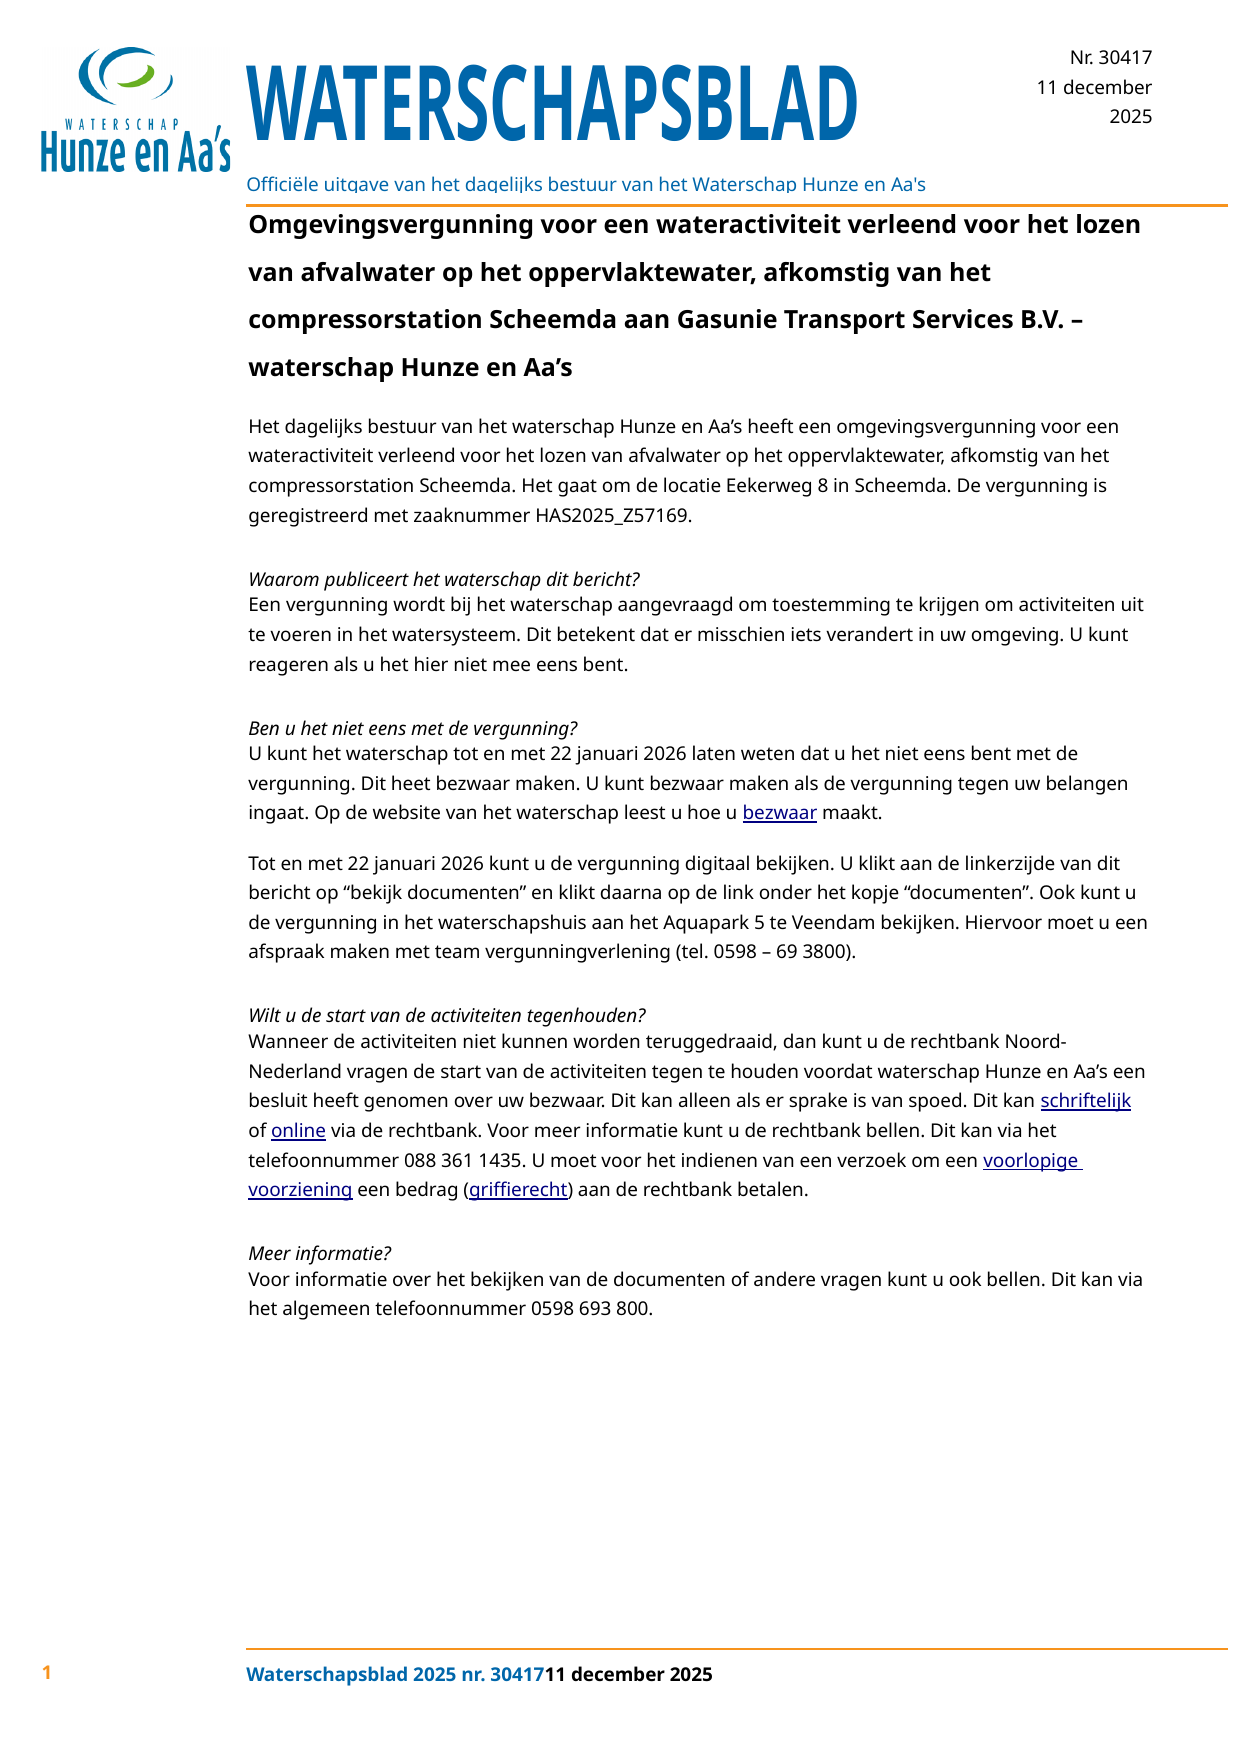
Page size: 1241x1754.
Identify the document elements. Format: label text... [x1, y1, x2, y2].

picture [47, 154, 51, 172]
picture [41, 47, 231, 172]
text U kunt het waterschap tot en met 22 januari 2026 laten weten dat u het niet eens bent met de vergunning. Dit heet bezwaar maken. U kunt bezwaar maken als de vergunning tegen uw belangen ingaat. Op de website van het waterschap leest u hoe u bezwaar maakt. [248, 740, 1152, 825]
text Meer informatie? [248, 1240, 1152, 1266]
text Voor informatie over het bekijken van de documenten of andere vragen kunt u ook bellen. Dit kan via het algemeen telefoonnummer 0598 693 800. [248, 1266, 1152, 1321]
text Wanneer de activiteiten niet kunnen worden teruggedraaid, dan kunt u de rechtbank Noord-Nederland vragen de start van de activiteiten tegen te houden voordat waterschap Hunze en Aa’s een besluit heeft genomen over uw bezwaar. Dit kan alleen als er sprake is van spoed. Dit kan schriftelijk of online via de rechtbank. Voor meer informatie kunt u de rechtbank bellen. Dit kan via het telefoonnummer 088 361 1435. U moet voor het indienen van een verzoek om een voorlopige voorziening een bedrag (griffierecht) aan de rechtbank betalen. [248, 1028, 1152, 1202]
text Wilt u de start van de activiteiten tegenhouden? [248, 1003, 1152, 1028]
text Waarom publiceert het waterschap dit bericht? [248, 566, 1152, 592]
text Tot en met 22 januari 2026 kunt u de vergunning digitaal bekijken. U klikt aan de linkerzijde van dit bericht op “bekijk documenten” en klikt daarna op de link onder het kopje “documenten”. Ook kunt u de vergunning in het waterschapshuis aan het Aquapark 5 te Veendam bekijken. Hiervoor moet u een afspraak maken met team vergunningverlening (tel. 0598 – 69 3800). [248, 850, 1152, 964]
text Ben u het niet eens met de vergunning? [248, 715, 1152, 740]
picture [226, 145, 231, 156]
text Omgevingsvergunning voor een wateractiviteit verleend voor het lozen van afvalwater op het oppervlaktewater, afkomstig van het compressorstation Scheemda aan Gasunie Transport Services B.V. – waterschap Hunze en Aa’s [248, 207, 1152, 384]
text Het dagelijks bestuur van het waterschap Hunze en Aa’s heeft een omgevingsvergunning voor een wateractiviteit verleend voor het lozen van afvalwater op het oppervlaktewater, afkomstig van het compressorstation Scheemda. Het gaat om de locatie Eekerweg 8 in Scheemda. De vergunning is geregistreerd met zaaknummer HAS2025_Z57169. [248, 413, 1152, 528]
text Een vergunning wordt bij het waterschap aangevraagd om toestemming te krijgen om activiteiten uit te voeren in het watersysteem. Dit betekent dat er misschien iets verandert in uw omgeving. U kunt reageren als u het hier niet mee eens bent. [248, 592, 1152, 676]
picture [183, 163, 191, 172]
